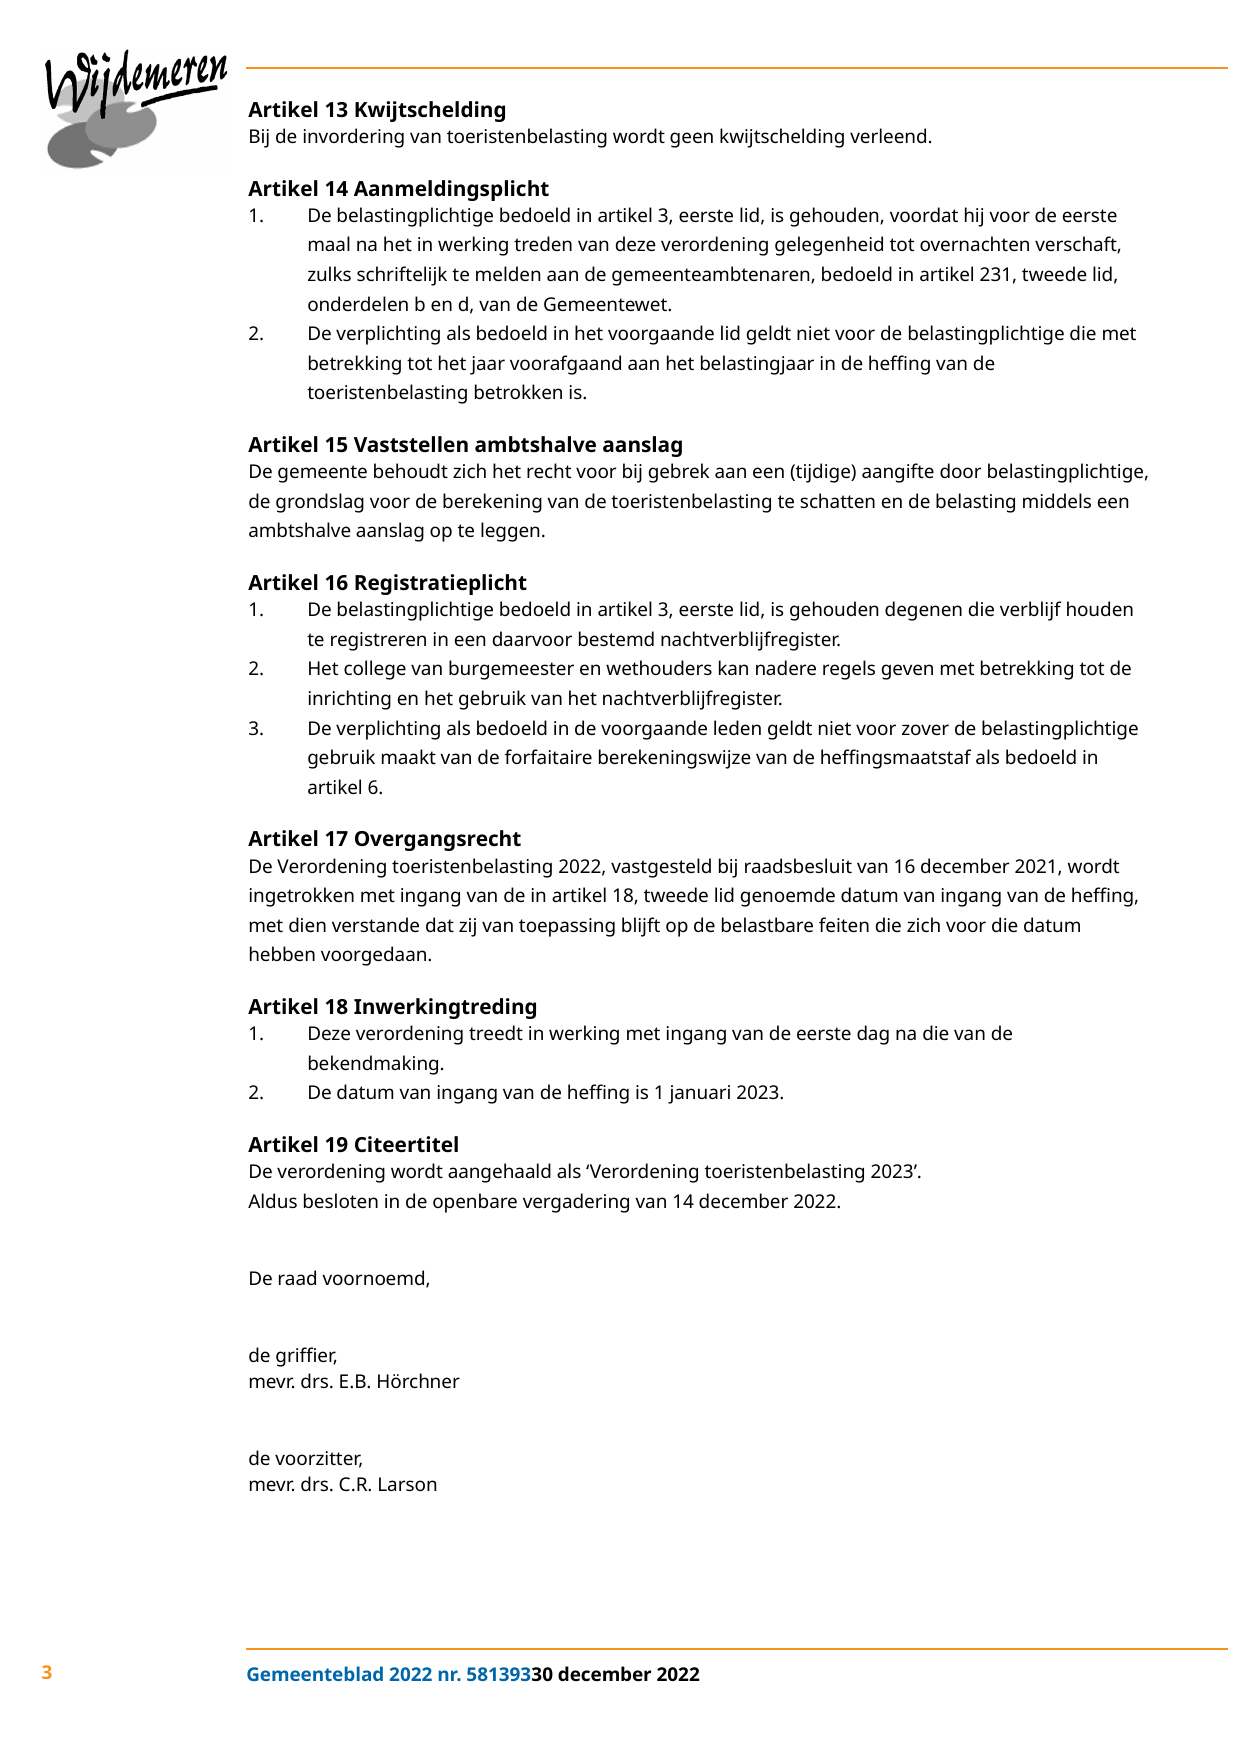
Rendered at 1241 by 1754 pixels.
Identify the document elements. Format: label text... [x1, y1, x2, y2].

list Deze verordening treedt in werking met ingang van de eerste dag na die van de bekendmaking. [248, 1020, 1152, 1076]
text de griffier, [248, 1342, 1152, 1368]
text Artikel 15 Vaststellen ambtshalve aanslag [248, 430, 1152, 458]
list De verplichting als bedoeld in de voorgaande leden geldt niet voor zover de belastingplichtige gebruik maakt van de forfaitaire berekeningswijze van de heffingsmaatstaf als bedoeld in artikel 6. [248, 715, 1152, 800]
text Artikel 18 Inwerkingtreding [248, 992, 1152, 1020]
text De gemeente behoudt zich het recht voor bij gebrek aan een (tijdige) aangifte door belastingplichtige, de grondslag voor de berekening van de toeristenbelasting te schatten en de belasting middels een ambtshalve aanslag op te leggen. [248, 458, 1152, 543]
list De datum van ingang van de heffing is 1 januari 2023. [248, 1079, 1152, 1105]
text Bij de invordering van toeristenbelasting wordt geen kwijtschelding verleend. [248, 123, 1152, 149]
list De belastingplichtige bedoeld in artikel 3, eerste lid, is gehouden, voordat hij voor de eerste maal na het in werking treden van deze verordening gelegenheid tot overnachten verschaft, zulks schriftelijk te melden aan de gemeenteambtenaren, bedoeld in artikel 231, tweede lid, onderdelen b en d, van de Gemeentewet. [248, 202, 1152, 317]
text Artikel 13 Kwijtschelding [248, 95, 1152, 123]
text Artikel 16 Registratieplicht [248, 568, 1152, 596]
text De Verordening toeristenbelasting 2022, vastgesteld bij raadsbesluit van 16 december 2021, wordt ingetrokken met ingang van de in artikel 18, tweede lid genoemde datum van ingang van de heffing, met dien verstande dat zij van toepassing blijft op de belastbare feiten die zich voor die datum hebben voorgedaan. [248, 853, 1152, 967]
text Aldus besloten in de openbare vergadering van 14 december 2022. [248, 1188, 1152, 1214]
text de voorzitter, [248, 1445, 1152, 1471]
text Artikel 19 Citeertitel [248, 1130, 1152, 1158]
text mevr. drs. C.R. Larson [248, 1471, 1152, 1497]
text mevr. drs. E.B. Hörchner [248, 1368, 1152, 1394]
text De raad voornoemd, [248, 1265, 1152, 1291]
list De verplichting als bedoeld in het voorgaande lid geldt niet voor de belastingplichtige die met betrekking tot het jaar voorafgaand aan het belastingjaar in de heffing van de toeristenbelasting betrokken is. [248, 320, 1152, 405]
list Het college van burgemeester en wethouders kan nadere regels geven met betrekking tot de inrichting en het gebruik van het nachtverblijfregister. [248, 656, 1152, 711]
text Artikel 14 Aanmeldingsplicht [248, 174, 1152, 202]
picture [41, 47, 231, 172]
text Artikel 17 Overgangsrecht [248, 824, 1152, 853]
list De belastingplichtige bedoeld in artikel 3, eerste lid, is gehouden degenen die verblijf houden te registreren in een daarvoor bestemd nachtverblijfregister. [248, 596, 1152, 652]
text De verordening wordt aangehaald als ‘Verordening toeristenbelasting 2023’. [248, 1158, 1152, 1184]
